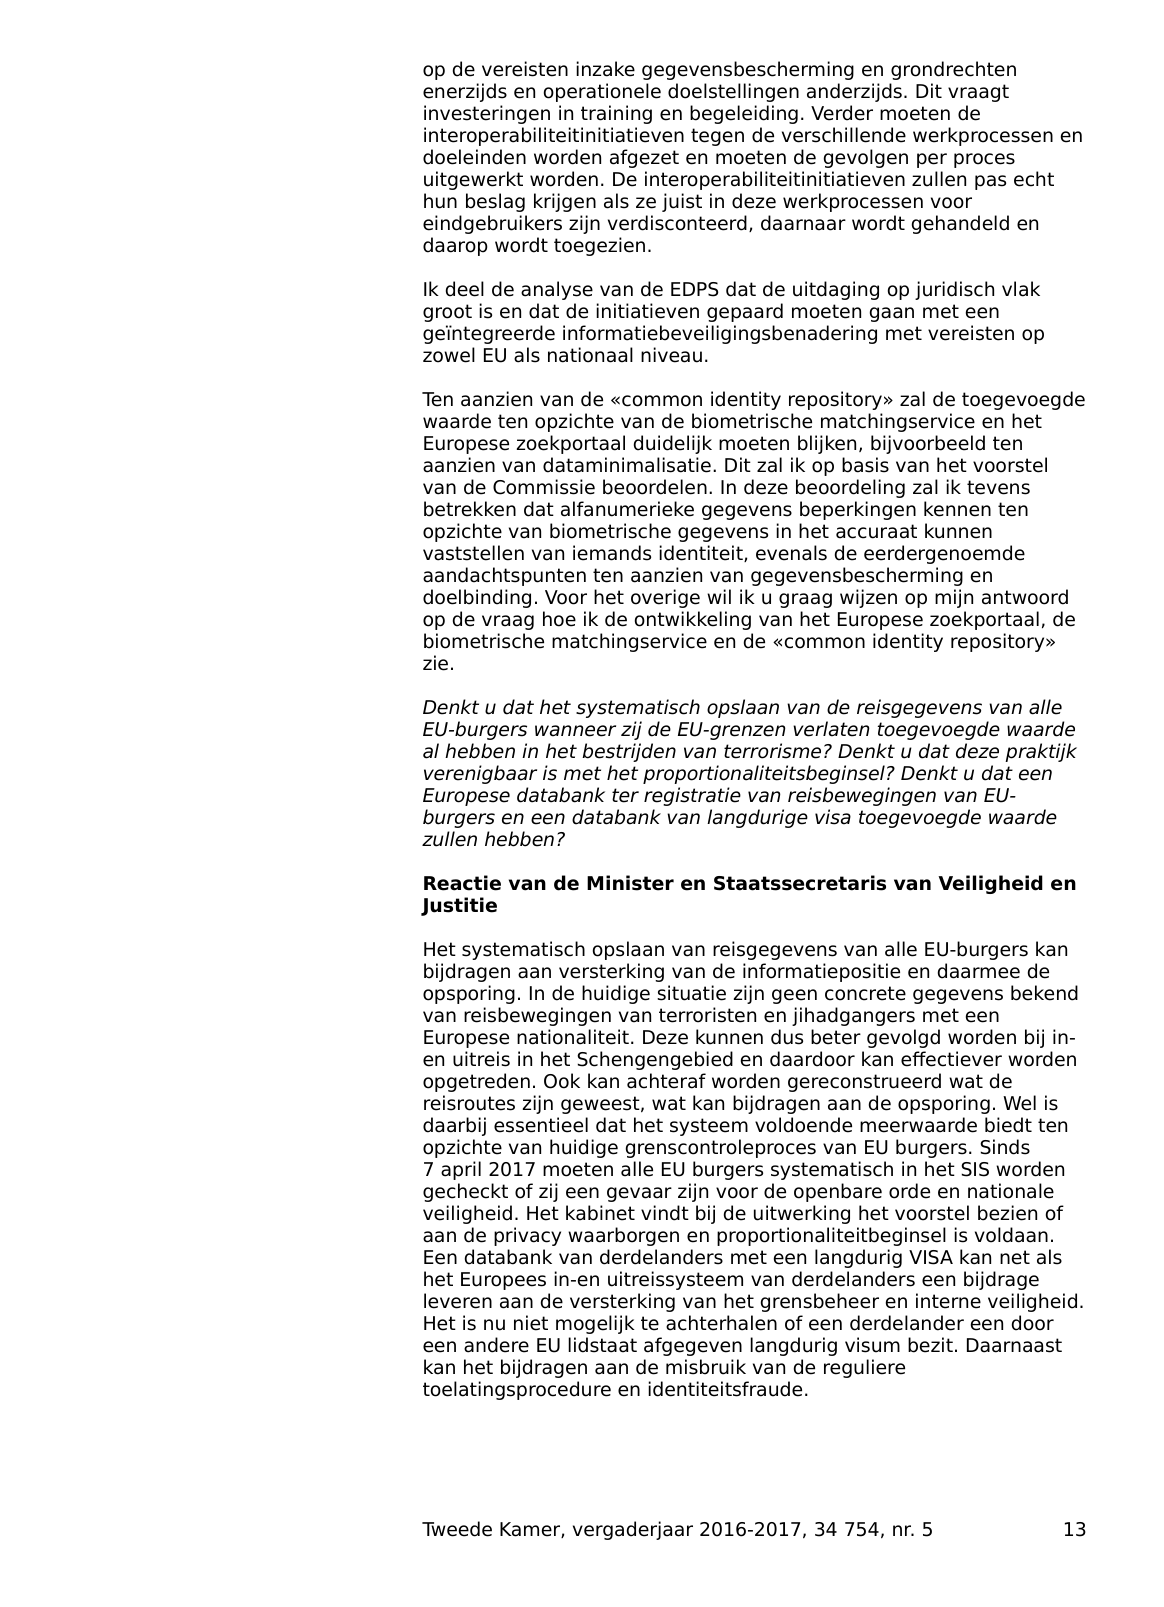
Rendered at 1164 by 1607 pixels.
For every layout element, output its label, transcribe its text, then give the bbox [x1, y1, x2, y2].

text Ik deel de analyse van de EDPS dat de uitdaging op juridisch vlak groot is en dat de initiatieven gepaard moeten gaan met een geïntegreerde informatiebeveiligingsbenadering met vereisten op zowel EU als nationaal niveau. [422, 279, 1087, 367]
text Het systematisch opslaan van reisgegevens van alle EU-burgers kan bijdragen aan versterking van de informatiepositie en daarmee de opsporing. In de huidige situatie zijn geen concrete gegevens bekend van reisbewegingen van terroristen en jihadgangers met een Europese nationaliteit. Deze kunnen dus beter gevolgd worden bij in- en uitreis in het Schengengebied en daardoor kan effectiever worden opgetreden. Ook kan achteraf worden gereconstrueerd wat de reisroutes zijn geweest, wat kan bijdragen aan de opsporing. Wel is daarbij essentieel dat het systeem voldoende meerwaarde biedt ten opzichte van huidige grenscontroleproces van EU burgers. Sinds 7 april 2017 moeten alle EU burgers systematisch in het SIS worden gecheckt of zij een gevaar zijn voor de openbare orde en nationale veiligheid. Het kabinet vindt bij de uitwerking het voorstel bezien of aan de privacy waarborgen en proportionaliteitbeginsel is voldaan. Een databank van derdelanders met een langdurig VISA kan net als het Europees in-en uitreissysteem van derdelanders een bijdrage leveren aan de versterking van het grensbeheer en interne veiligheid. Het is nu niet mogelijk te achterhalen of een derdelander een door een andere EU lidstaat afgegeven langdurig visum bezit. Daarnaast kan het bijdragen aan de misbruik van de reguliere toelatingsprocedure en identiteitsfraude. [422, 939, 1087, 1401]
text Denkt u dat het systematisch opslaan van de reisgegevens van alle EU-burgers wanneer zij de EU-grenzen verlaten toegevoegde waarde al hebben in het bestrijden van terrorisme? Denkt u dat deze praktijk verenigbaar is met het proportionaliteitsbeginsel? Denkt u dat een Europese databank ter registratie van reisbewegingen van EU-burgers en een databank van langdurige visa toegevoegde waarde zullen hebben? [422, 697, 1087, 851]
subtitle Reactie van de Minister en Staatssecretaris van Veiligheid en Justitie [422, 873, 1087, 917]
text Ten aanzien van de «common identity repository» zal de toegevoegde waarde ten opzichte van de biometrische matchingservice en het Europese zoekportaal duidelijk moeten blijken, bijvoorbeeld ten aanzien van dataminimalisatie. Dit zal ik op basis van het voorstel van de Commissie beoordelen. In deze beoordeling zal ik tevens betrekken dat alfanumerieke gegevens beperkingen kennen ten opzichte van biometrische gegevens in het accuraat kunnen vaststellen van iemands identiteit, evenals de eerdergenoemde aandachtspunten ten aanzien van gegevensbescherming en doelbinding. Voor het overige wil ik u graag wijzen op mijn antwoord op de vraag hoe ik de ontwikkeling van het Europese zoekportaal, de biometrische matchingservice en de «common identity repository» zie. [422, 389, 1087, 675]
text op de vereisten inzake gegevensbescherming en grondrechten enerzijds en operationele doelstellingen anderzijds. Dit vraagt investeringen in training en begeleiding. Verder moeten de interoperabiliteitinitiatieven tegen de verschillende werkprocessen en doeleinden worden afgezet en moeten de gevolgen per proces uitgewerkt worden. De interoperabiliteitinitiatieven zullen pas echt hun beslag krijgen als ze juist in deze werkprocessen voor eindgebruikers zijn verdisconteerd, daarnaar wordt gehandeld en daarop wordt toegezien. [422, 59, 1087, 257]
